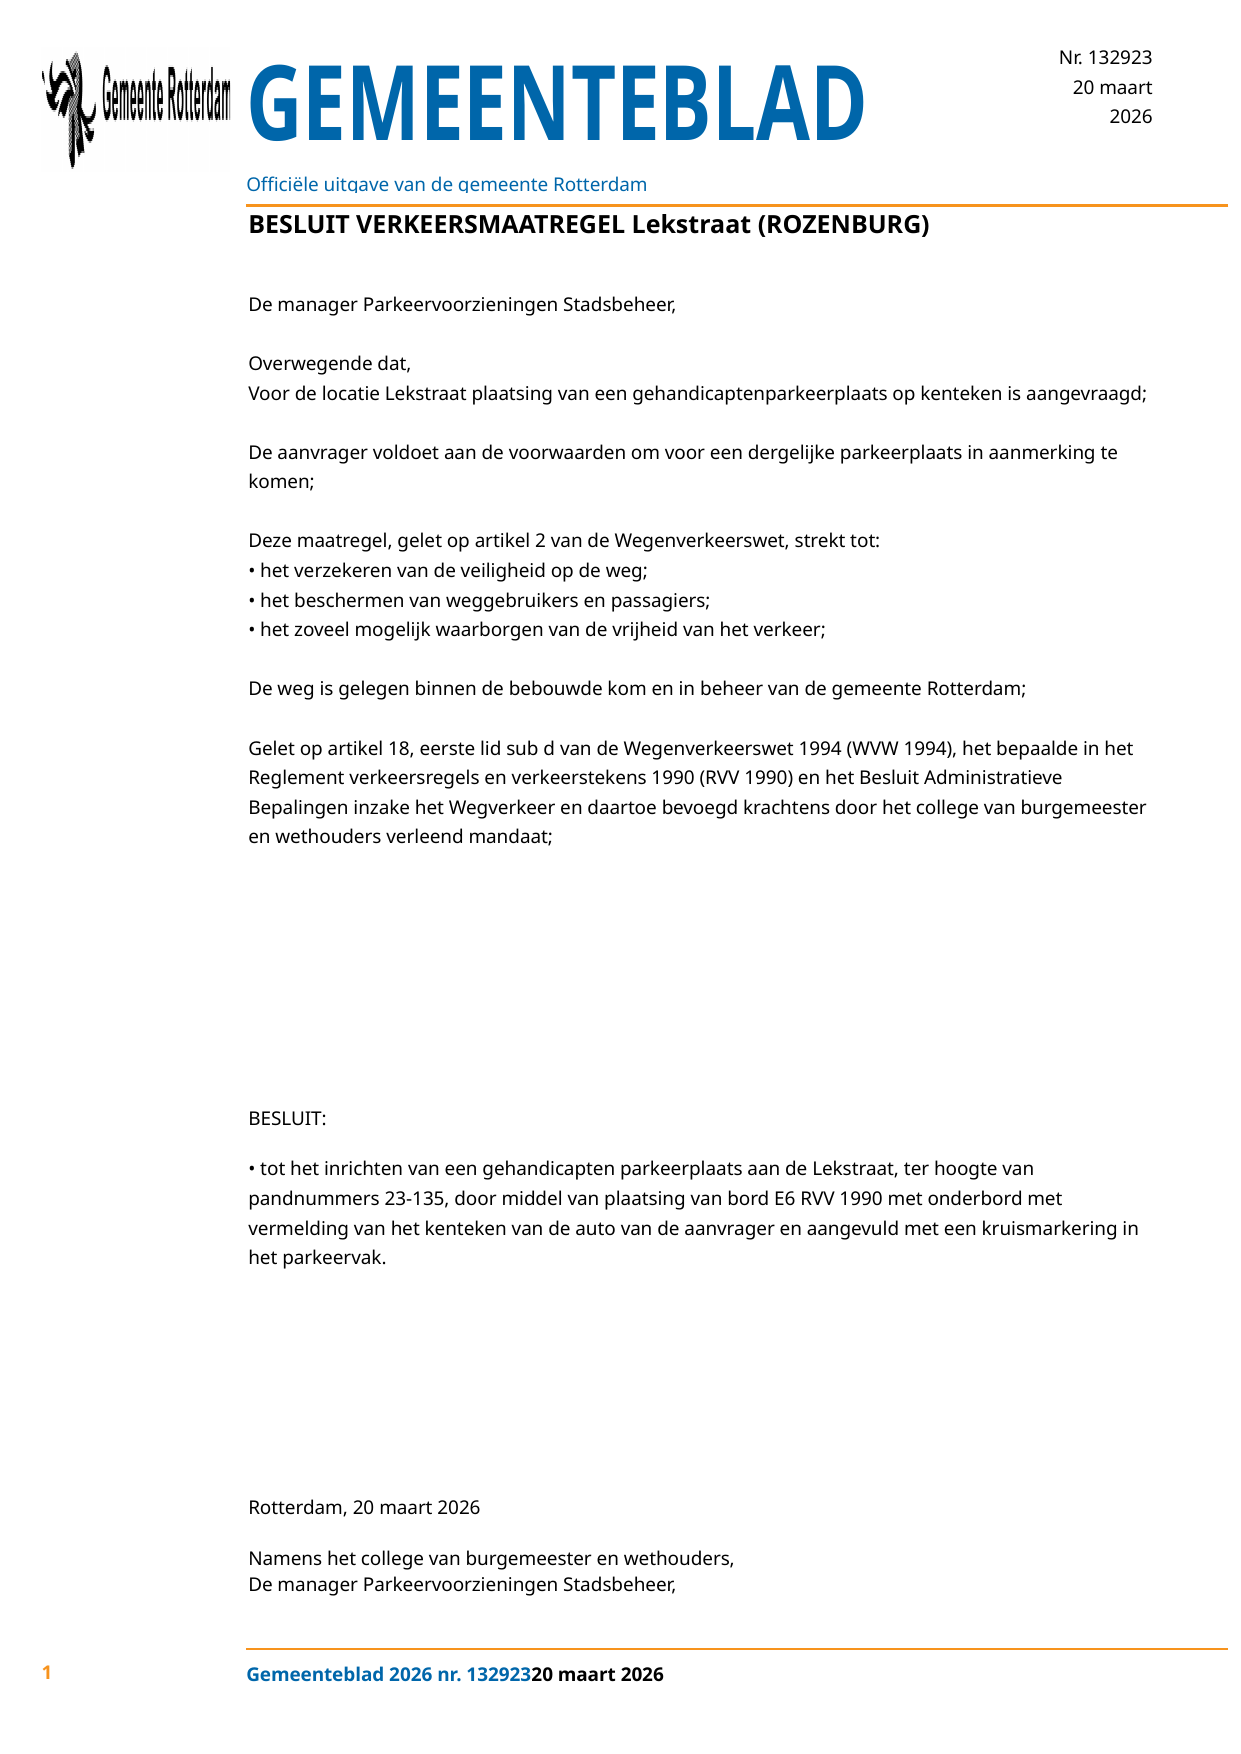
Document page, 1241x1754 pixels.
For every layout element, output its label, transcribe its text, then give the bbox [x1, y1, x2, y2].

text • het beschermen van weggebruikers en passagiers; [248, 587, 1152, 613]
text Voor de locatie Lekstraat plaatsing van een gehandicaptenparkeerplaats op kenteken is aangevraagd; [248, 380, 1152, 406]
text De weg is gelegen binnen de bebouwde kom en in beheer van de gemeente Rotterdam; [248, 676, 1152, 701]
text De manager Parkeervoorzieningen Stadsbeheer, [248, 291, 1152, 317]
text Rotterdam, 20 maart 2026 [248, 1494, 1152, 1519]
text De manager Parkeervoorzieningen Stadsbeheer, [248, 1571, 1152, 1597]
text BESLUIT: [248, 1105, 1152, 1131]
text BESLUIT VERKEERSMAATREGEL Lekstraat (ROZENBURG) [248, 207, 1152, 241]
text • het verzekeren van de veiligheid op de weg; [248, 557, 1152, 583]
picture [41, 47, 231, 172]
text Gelet op artikel 18, eerste lid sub d van de Wegenverkeerswet 1994 (WVW 1994), het bepaalde in het Reglement verkeersregels en verkeerstekens 1990 (RVV 1990) en het Besluit Administratieve Bepalingen inzake het Wegverkeer en daartoe bevoegd krachtens door het college van burgemeester en wethouders verleend mandaat; [248, 735, 1152, 849]
text Deze maatregel, gelet op artikel 2 van de Wegenverkeerswet, strekt tot: [248, 528, 1152, 553]
text • het zoveel mogelijk waarborgen van de vrijheid van het verkeer; [248, 616, 1152, 642]
text Namens het college van burgemeester en wethouders, [248, 1545, 1152, 1571]
text De aanvrager voldoet aan de voorwaarden om voor een dergelijke parkeerplaats in aanmerking te komen; [248, 439, 1152, 494]
text Overwegende dat, [248, 350, 1152, 376]
text • tot het inrichten van een gehandicapten parkeerplaats aan de Lekstraat, ter hoogte van pandnummers 23-135, door middel van plaatsing van bord E6 RVV 1990 met onderbord met vermelding van het kenteken van de auto van de aanvrager en aangevuld met een kruismarkering in het parkeervak. [248, 1156, 1152, 1270]
